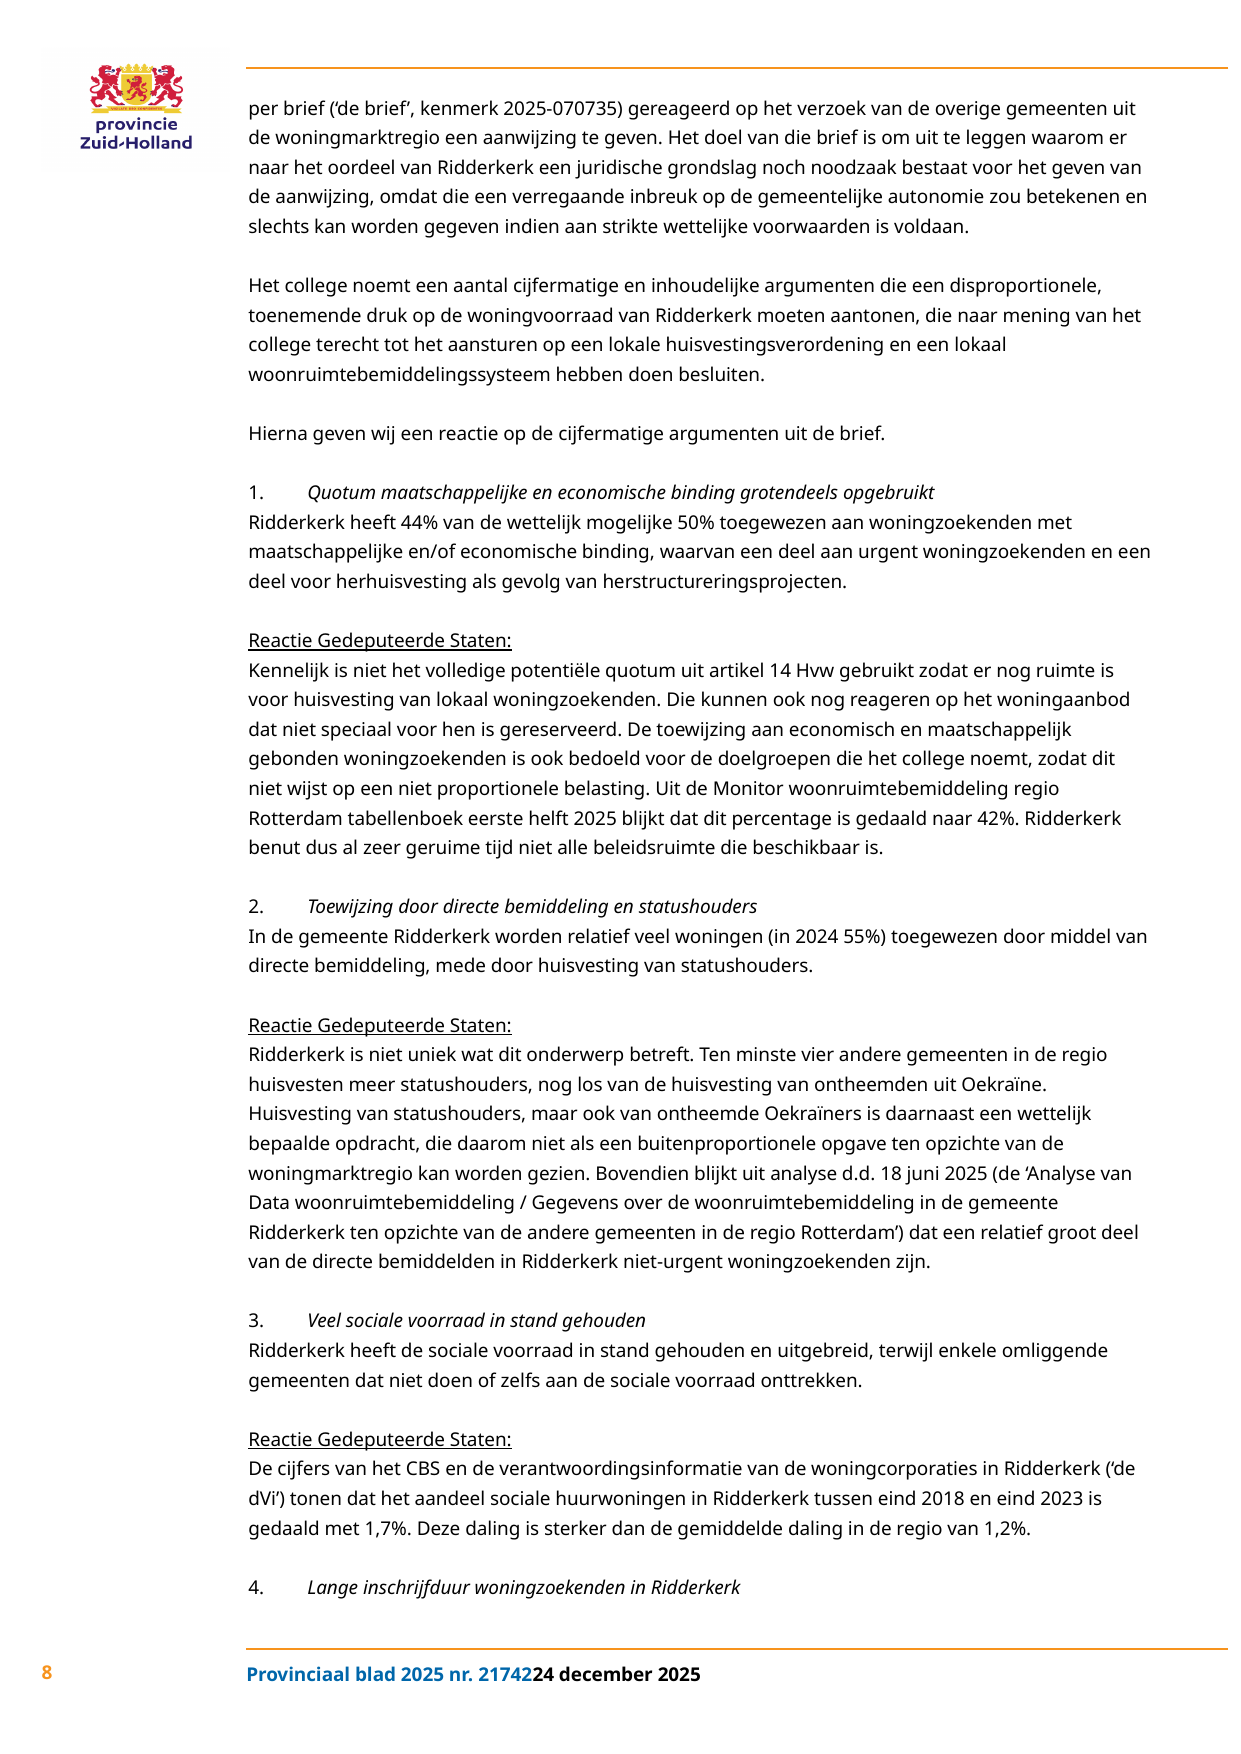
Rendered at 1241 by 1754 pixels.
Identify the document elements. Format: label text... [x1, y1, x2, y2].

text In de gemeente Ridderkerk worden relatief veel woningen (in 2024 55%) toegewezen door middel van directe bemiddeling, mede door huisvesting van statushouders. [248, 923, 1152, 978]
text per brief (‘de brief’, kenmerk 2025-070735) gereageerd op het verzoek van de overige gemeenten uit de woningmarktregio een aanwijzing te geven. Het doel van die brief is om uit te leggen waarom er naar het oordeel van Ridderkerk een juridische grondslag noch noodzaak bestaat voor het geven van de aanwijzing, omdat die een verregaande inbreuk op de gemeentelijke autonomie zou betekenen en slechts kan worden gegeven indien aan strikte wettelijke voorwaarden is voldaan. [248, 95, 1152, 239]
list Toewijzing door directe bemiddeling en statushouders [248, 893, 1152, 919]
text Ridderkerk is niet uniek wat dit onderwerp betreft. Ten minste vier andere gemeenten in de regio huisvesten meer statushouders, nog los van de huisvesting van ontheemden uit Oekraïne. Huisvesting van statushouders, maar ook van ontheemde Oekraïners is daarnaast een wettelijk bepaalde opdracht, die daarom niet als een buitenproportionele opgave ten opzichte van de woningmarktregio kan worden gezien. Bovendien blijkt uit analyse d.d. 18 juni 2025 (de ‘Analyse van Data woonruimtebemiddeling / Gegevens over de woonruimtebemiddeling in de gemeente Ridderkerk ten opzichte van de andere gemeenten in de regio Rotterdam’) dat een relatief groot deel van de directe bemiddelden in Ridderkerk niet-urgent woningzoekenden zijn. [248, 1041, 1152, 1274]
picture [41, 47, 231, 172]
text Ridderkerk heeft 44% van de wettelijk mogelijke 50% toegewezen aan woningzoekenden met maatschappelijke en/of economische binding, waarvan een deel aan urgent woningzoekenden en een deel voor herhuisvesting als gevolg van herstructureringsprojecten. [248, 509, 1152, 594]
text Ridderkerk heeft de sociale voorraad in stand gehouden en uitgebreid, terwijl enkele omliggende gemeenten dat niet doen of zelfs aan de sociale voorraad onttrekken. [248, 1337, 1152, 1393]
text Reactie Gedeputeerde Staten: [248, 627, 1152, 653]
text De cijfers van het CBS en de verantwoordingsinformatie van de woningcorporaties in Ridderkerk (‘de dVi’) tonen dat het aandeel sociale huurwoningen in Ridderkerk tussen eind 2018 en eind 2023 is gedaald met 1,7%. Deze daling is sterker dan de gemiddelde daling in de regio van 1,2%. [248, 1456, 1152, 1541]
text Reactie Gedeputeerde Staten: [248, 1012, 1152, 1038]
text Hierna geven wij een reactie op de cijfermatige argumenten uit de brief. [248, 420, 1152, 446]
text Reactie Gedeputeerde Staten: [248, 1426, 1152, 1452]
list Lange inschrijfduur woningzoekenden in Ridderkerk [248, 1574, 1152, 1600]
text Het college noemt een aantal cijfermatige en inhoudelijke argumenten die een disproportionele, toenemende druk op de woningvoorraad van Ridderkerk moeten aantonen, die naar mening van het college terecht tot het aansturen op een lokale huisvestingsverordening en een lokaal woonruimtebemiddelingssysteem hebben doen besluiten. [248, 272, 1152, 387]
list Quotum maatschappelijke en economische binding grotendeels opgebruikt [248, 479, 1152, 505]
list Veel sociale voorraad in stand gehouden [248, 1308, 1152, 1333]
text Kennelijk is niet het volledige potentiële quotum uit artikel 14 Hvw gebruikt zodat er nog ruimte is voor huisvesting van lokaal woningzoekenden. Die kunnen ook nog reageren op het woningaanbod dat niet speciaal voor hen is gereserveerd. De toewijzing aan economisch en maatschappelijk gebonden woningzoekenden is ook bedoeld voor de doelgroepen die het college noemt, zodat dit niet wijst op een niet proportionele belasting. Uit de Monitor woonruimtebemiddeling regio Rotterdam tabellenboek eerste helft 2025 blijkt dat dit percentage is gedaald naar 42%. Ridderkerk benut dus al zeer geruime tijd niet alle beleidsruimte die beschikbaar is. [248, 657, 1152, 860]
